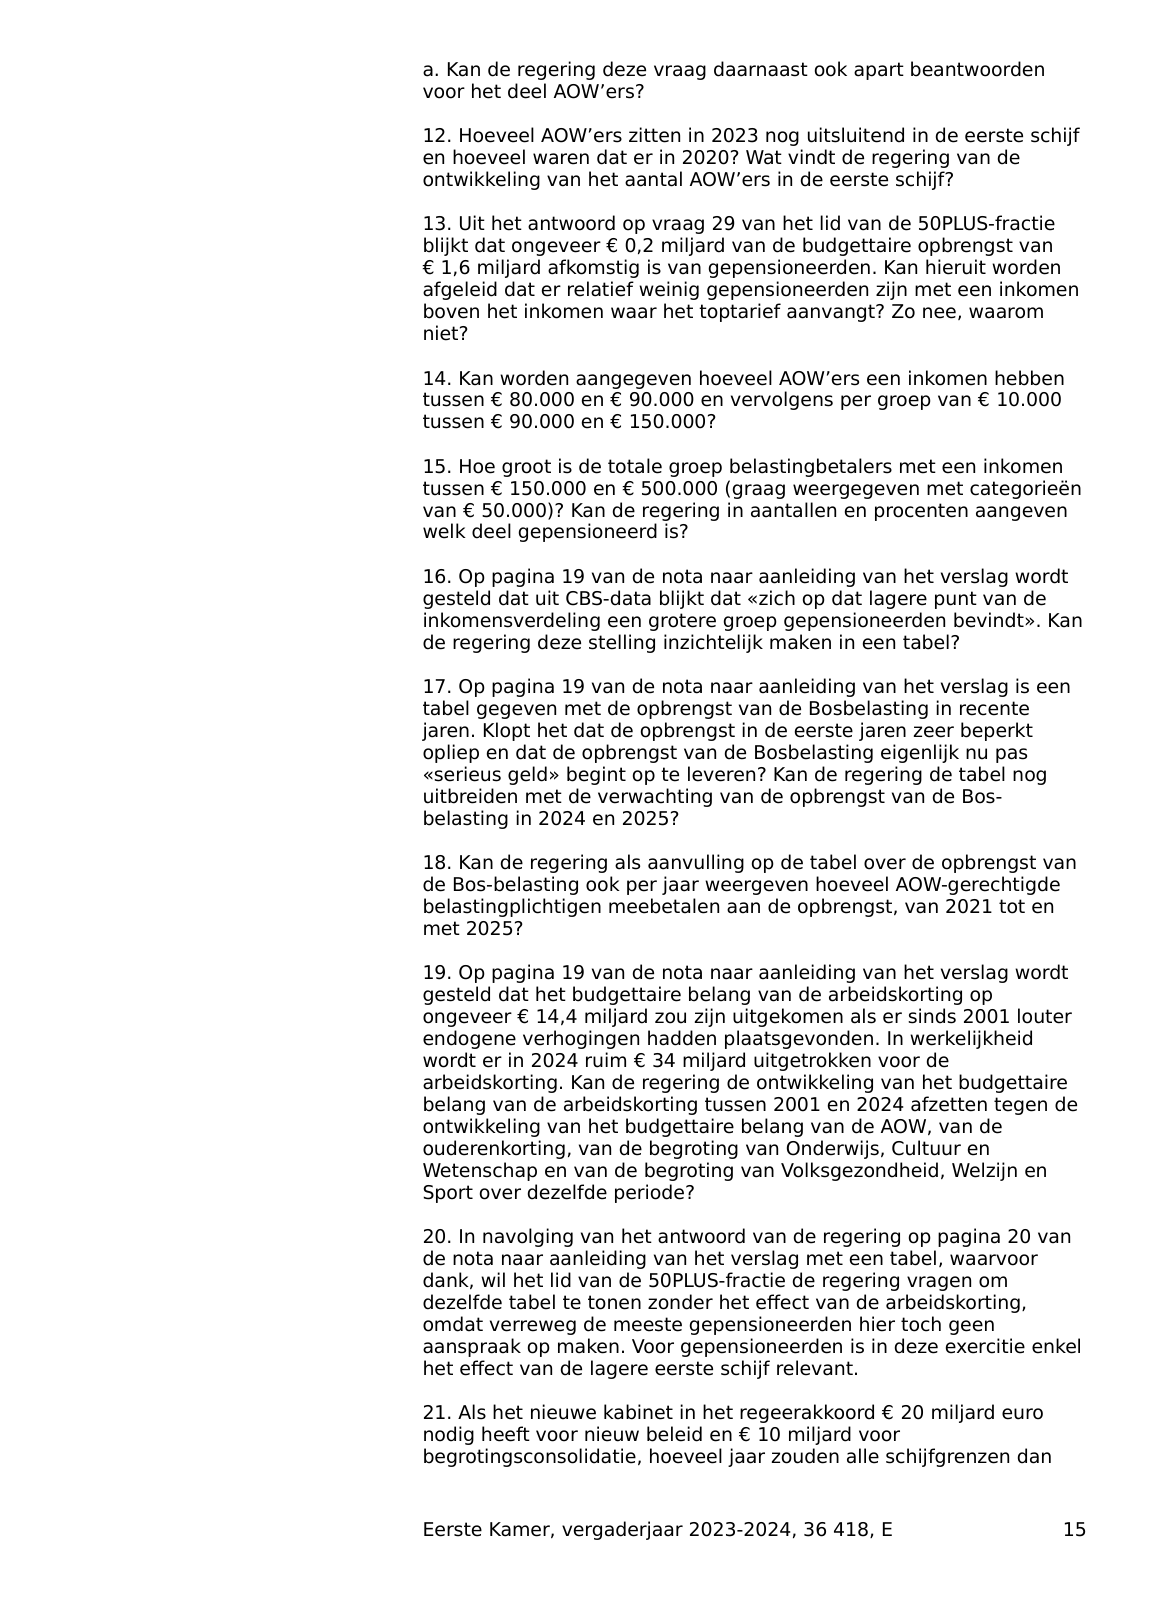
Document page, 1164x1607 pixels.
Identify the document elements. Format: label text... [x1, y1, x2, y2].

text 13. Uit het antwoord op vraag 29 van het lid van de 50PLUS-fractie blijkt dat ongeveer € 0,2 miljard van de budgettaire opbrengst van € 1,6 miljard afkomstig is van gepensioneerden. Kan hieruit worden afgeleid dat er relatief weinig gepensioneerden zijn met een inkomen boven het inkomen waar het toptarief aanvangt? Zo nee, waarom niet? [422, 213, 1087, 345]
text 12. Hoeveel AOW’ers zitten in 2023 nog uitsluitend in de eerste schijf en hoeveel waren dat er in 2020? Wat vindt de regering van de ontwikkeling van het aantal AOW’ers in de eerste schijf? [422, 125, 1087, 191]
text 21. Als het nieuwe kabinet in het regeerakkoord € 20 miljard euro nodig heeft voor nieuw beleid en € 10 miljard voor begrotingsconsolidatie, hoeveel jaar zouden alle schijfgrenzen dan [422, 1402, 1087, 1468]
text 16. Op pagina 19 van de nota naar aanleiding van het verslag wordt gesteld dat uit CBS-data blijkt dat «zich op dat lagere punt van de inkomensverdeling een grotere groep gepensioneerden bevindt». Kan de regering deze stelling inzichtelijk maken in een tabel? [422, 566, 1087, 653]
text 17. Op pagina 19 van de nota naar aanleiding van het verslag is een tabel gegeven met de opbrengst van de Bosbelasting in recente jaren. Klopt het dat de opbrengst in de eerste jaren zeer beperkt opliep en dat de opbrengst van de Bosbelasting eigenlijk nu pas «serieus geld» begint op te leveren? Kan de regering de tabel nog uitbreiden met de verwachting van de opbrengst van de Bos-belasting in 2024 en 2025? [422, 676, 1087, 829]
text a. Kan de regering deze vraag daarnaast ook apart beantwoorden voor het deel AOW’ers? [422, 59, 1087, 103]
text 19. Op pagina 19 van de nota naar aanleiding van het verslag wordt gesteld dat het budgettaire belang van de arbeidskorting op ongeveer € 14,4 miljard zou zijn uitgekomen als er sinds 2001 louter endogene verhogingen hadden plaatsgevonden. In werkelijkheid wordt er in 2024 ruim € 34 miljard uitgetrokken voor de arbeidskorting. Kan de regering de ontwikkeling van het budgettaire belang van de arbeidskorting tussen 2001 en 2024 afzetten tegen de ontwikkeling van het budgettaire belang van de AOW, van de ouderenkorting, van de begroting van Onderwijs, Cultuur en Wetenschap en van de begroting van Volksgezondheid, Welzijn en Sport over dezelfde periode? [422, 962, 1087, 1204]
text 18. Kan de regering als aanvulling op de tabel over de opbrengst van de Bos-belasting ook per jaar weergeven hoeveel AOW-gerechtigde belastingplichtigen meebetalen aan de opbrengst, van 2021 tot en met 2025? [422, 852, 1087, 940]
text 14. Kan worden aangegeven hoeveel AOW’ers een inkomen hebben tussen € 80.000 en € 90.000 en vervolgens per groep van € 10.000 tussen € 90.000 en € 150.000? [422, 367, 1087, 433]
text 20. In navolging van het antwoord van de regering op pagina 20 van de nota naar aanleiding van het verslag met een tabel, waarvoor dank, wil het lid van de 50PLUS-fractie de regering vragen om dezelfde tabel te tonen zonder het effect van de arbeidskorting, omdat verreweg de meeste gepensioneerden hier toch geen aanspraak op maken. Voor gepensioneerden is in deze exercitie enkel het effect van de lagere eerste schijf relevant. [422, 1226, 1087, 1380]
text 15. Hoe groot is de totale groep belastingbetalers met een inkomen tussen € 150.000 en € 500.000 (graag weergegeven met categorieën van € 50.000)? Kan de regering in aantallen en procenten aangeven welk deel gepensioneerd is? [422, 456, 1087, 543]
